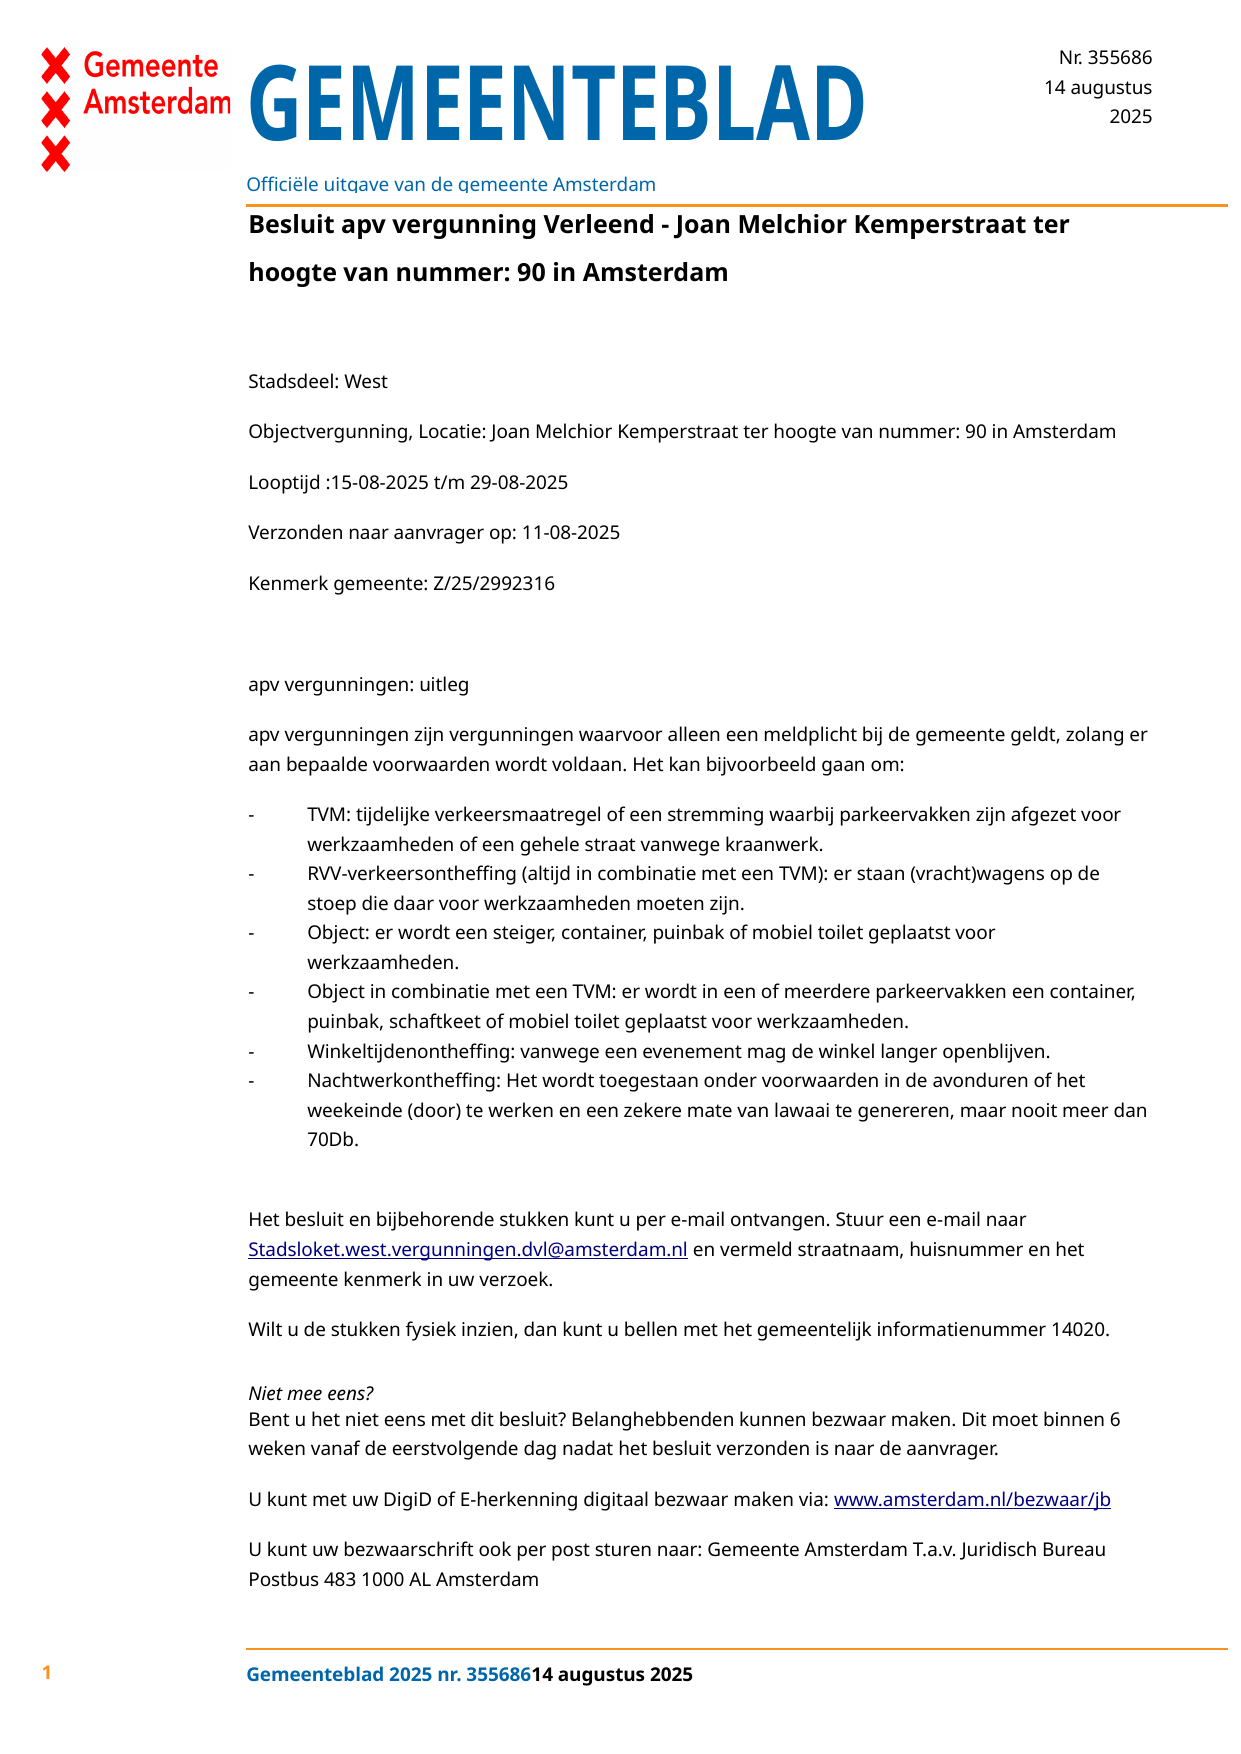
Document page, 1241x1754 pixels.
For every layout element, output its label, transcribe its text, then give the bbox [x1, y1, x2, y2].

text Kenmerk gemeente: Z/25/2992316 [248, 570, 1152, 596]
list Object: er wordt een steiger, container, puinbak of mobiel toilet geplaatst voor werkzaamheden. [248, 919, 1152, 975]
list TVM: tijdelijke verkeersmaatregel of een stremming waarbij parkeervakken zijn afgezet voor werkzaamheden of een gehele straat vanwege kraanwerk. [248, 801, 1152, 857]
picture [41, 47, 231, 172]
text Stadsdeel: West [248, 368, 1152, 394]
text U kunt uw bezwaarschrift ook per post sturen naar: Gemeente Amsterdam T.a.v. Juridisch Bureau Postbus 483 1000 AL Amsterdam [248, 1536, 1152, 1592]
list RVV-verkeersontheffing (altijd in combinatie met een TVM): er staan (vracht)wagens op de stoep die daar voor werkzaamheden moeten zijn. [248, 860, 1152, 916]
text Niet mee eens? [248, 1380, 1152, 1406]
text apv vergunningen: uitleg [248, 671, 1152, 697]
list Winkeltijdenontheffing: vanwege een evenement mag de winkel langer openblijven. [248, 1038, 1152, 1064]
list Nachtwerkontheffing: Het wordt toegestaan onder voorwaarden in de avonduren of het weekeinde (door) te werken en een zekere mate van lawaai te genereren, maar nooit meer dan 70Db. [248, 1067, 1152, 1152]
text apv vergunningen zijn vergunningen waarvoor alleen een meldplicht bij de gemeente geldt, zolang er aan bepaalde voorwaarden wordt voldaan. Het kan bijvoorbeeld gaan om: [248, 721, 1152, 777]
text Het besluit en bijbehorende stukken kunt u per e-mail ontvangen. Stuur een e-mail naar Stadsloket.west.vergunningen.dvl@amsterdam.nl en vermeld straatnaam, huisnummer en het gemeente kenmerk in uw verzoek. [248, 1207, 1152, 1292]
text Verzonden naar aanvrager op: 11-08-2025 [248, 519, 1152, 545]
text Bent u het niet eens met dit besluit? Belanghebbenden kunnen bezwaar maken. Dit moet binnen 6 weken vanaf de eerstvolgende dag nadat het besluit verzonden is naar de aanvrager. [248, 1406, 1152, 1461]
text Objectvergunning, Locatie: Joan Melchior Kemperstraat ter hoogte van nummer: 90 in Amsterdam [248, 419, 1152, 444]
text U kunt met uw DigiD of E-herkenning digitaal bezwaar maken via: www.amsterdam.nl/bezwaar/jb [248, 1486, 1152, 1512]
text Besluit apv vergunning Verleend - Joan Melchior Kemperstraat ter hoogte van nummer: 90 in Amsterdam [248, 207, 1152, 288]
text Wilt u de stukken fysiek inzien, dan kunt u bellen met het gemeentelijk informatienummer 14020. [248, 1316, 1152, 1342]
text Looptijd :15-08-2025 t/m 29-08-2025 [248, 469, 1152, 495]
list Object in combinatie met een TVM: er wordt in een of meerdere parkeervakken een container, puinbak, schaftkeet of mobiel toilet geplaatst voor werkzaamheden. [248, 979, 1152, 1034]
